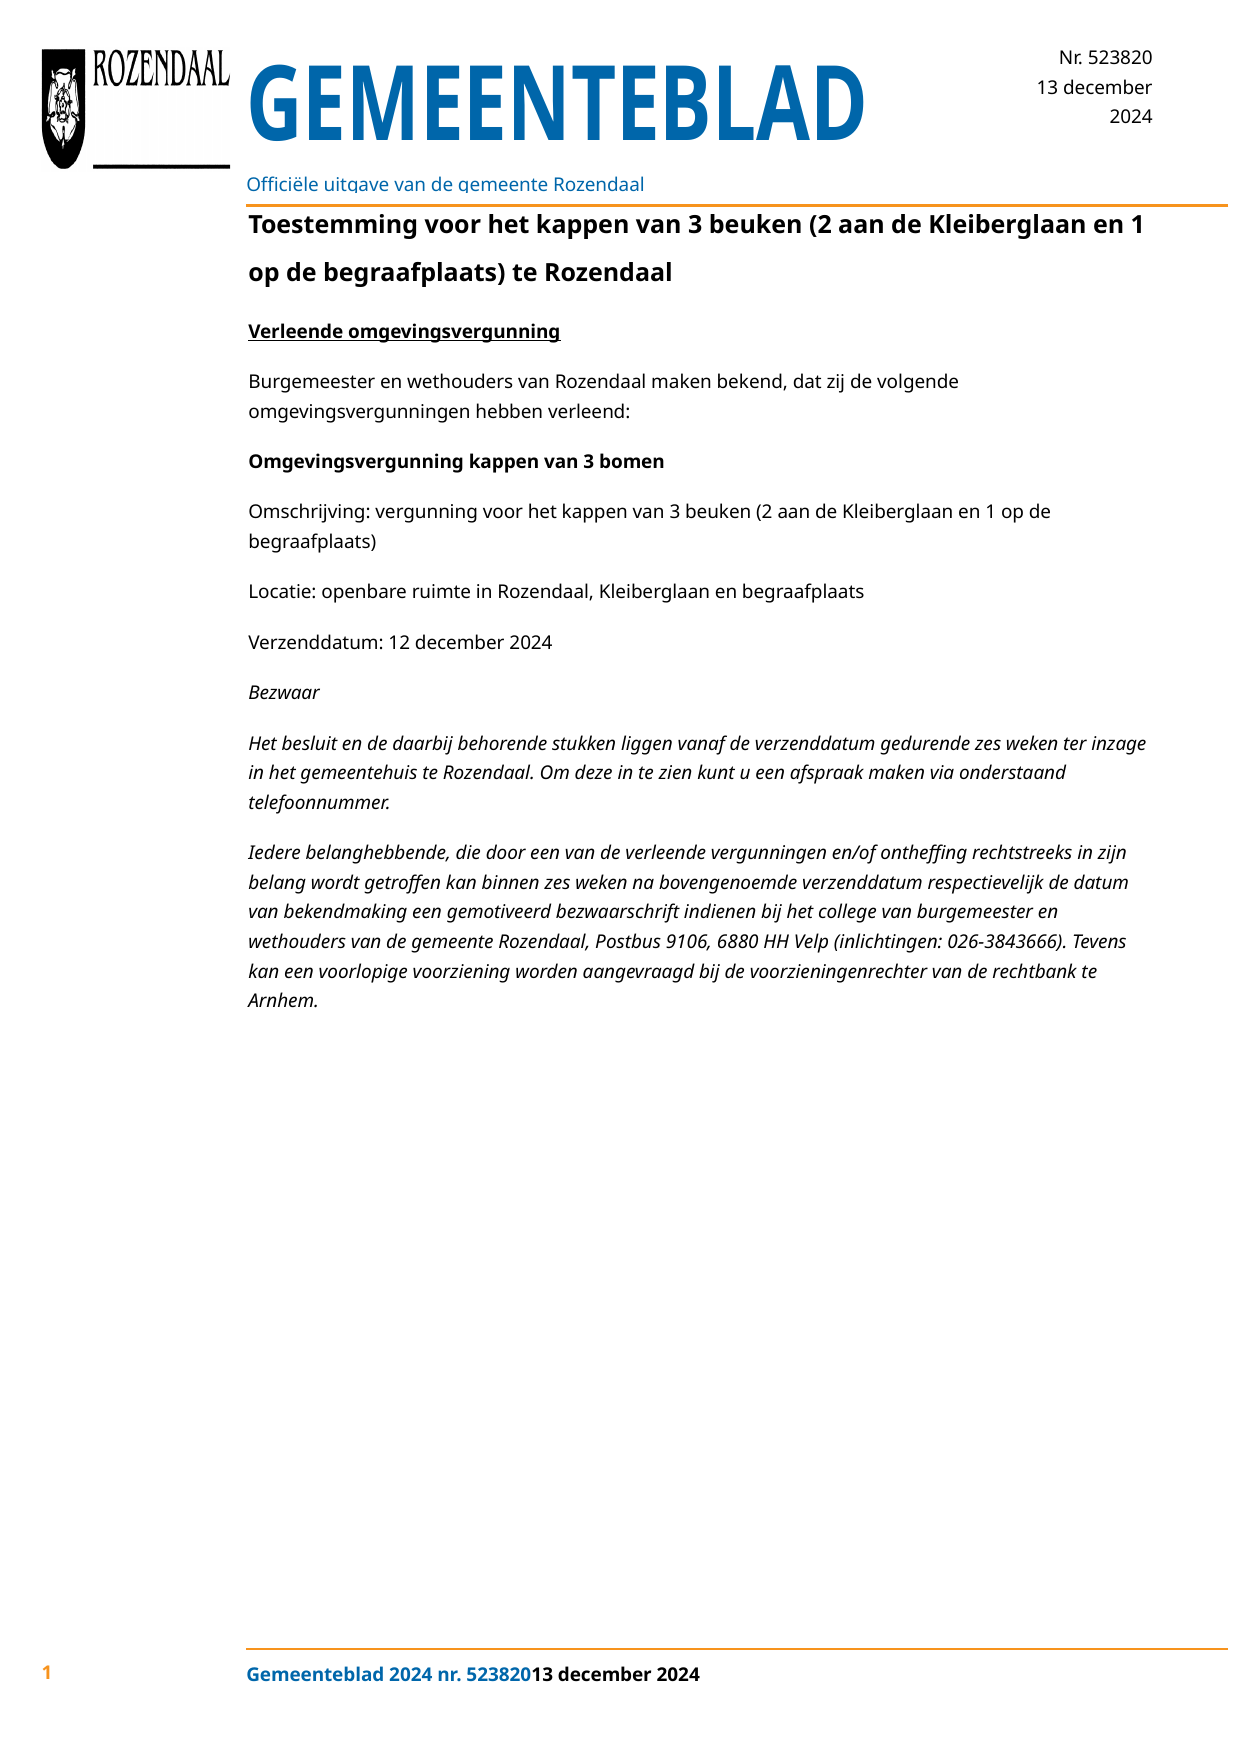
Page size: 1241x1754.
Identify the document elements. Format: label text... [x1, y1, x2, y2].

text Toestemming voor het kappen van 3 beuken (2 aan de Kleiberglaan en 1 op de begraafplaats) te Rozendaal [248, 207, 1152, 288]
text Het besluit en de daarbij behorende stukken liggen vanaf de verzenddatum gedurende zes weken ter inzage in het gemeentehuis te Rozendaal. Om deze in te zien kunt u een afspraak maken via onderstaand telefoonnummer. [248, 730, 1152, 815]
text Omschrijving: vergunning voor het kappen van 3 beuken (2 aan de Kleiberglaan en 1 op de begraafplaats) [248, 499, 1152, 554]
text Burgemeester en wethouders van Rozendaal maken bekend, dat zij de volgende omgevingsvergunningen hebben verleend: [248, 368, 1152, 424]
text Verzenddatum: 12 december 2024 [248, 629, 1152, 655]
picture [41, 47, 231, 172]
text Locatie: openbare ruimte in Rozendaal, Kleiberglaan en begraafplaats [248, 579, 1152, 604]
text Verleende omgevingsvergunning [248, 318, 1152, 344]
text Bezwaar [248, 679, 1152, 705]
text Iedere belanghebbende, die door een van de verleende vergunningen en/of ontheffing rechtstreeks in zijn belang wordt getroffen kan binnen zes weken na bovengenoemde verzenddatum respectievelijk de datum van bekendmaking een gemotiveerd bezwaarschrift indienen bij het college van burgemeester en wethouders van de gemeente Rozendaal, Postbus 9106, 6880 HH Velp (inlichtingen: 026-3843666). Tevens kan een voorlopige voorziening worden aangevraagd bij de voorzieningenrechter van de rechtbank te Arnhem. [248, 839, 1152, 1013]
text Omgevingsvergunning kappen van 3 bomen [248, 448, 1152, 474]
